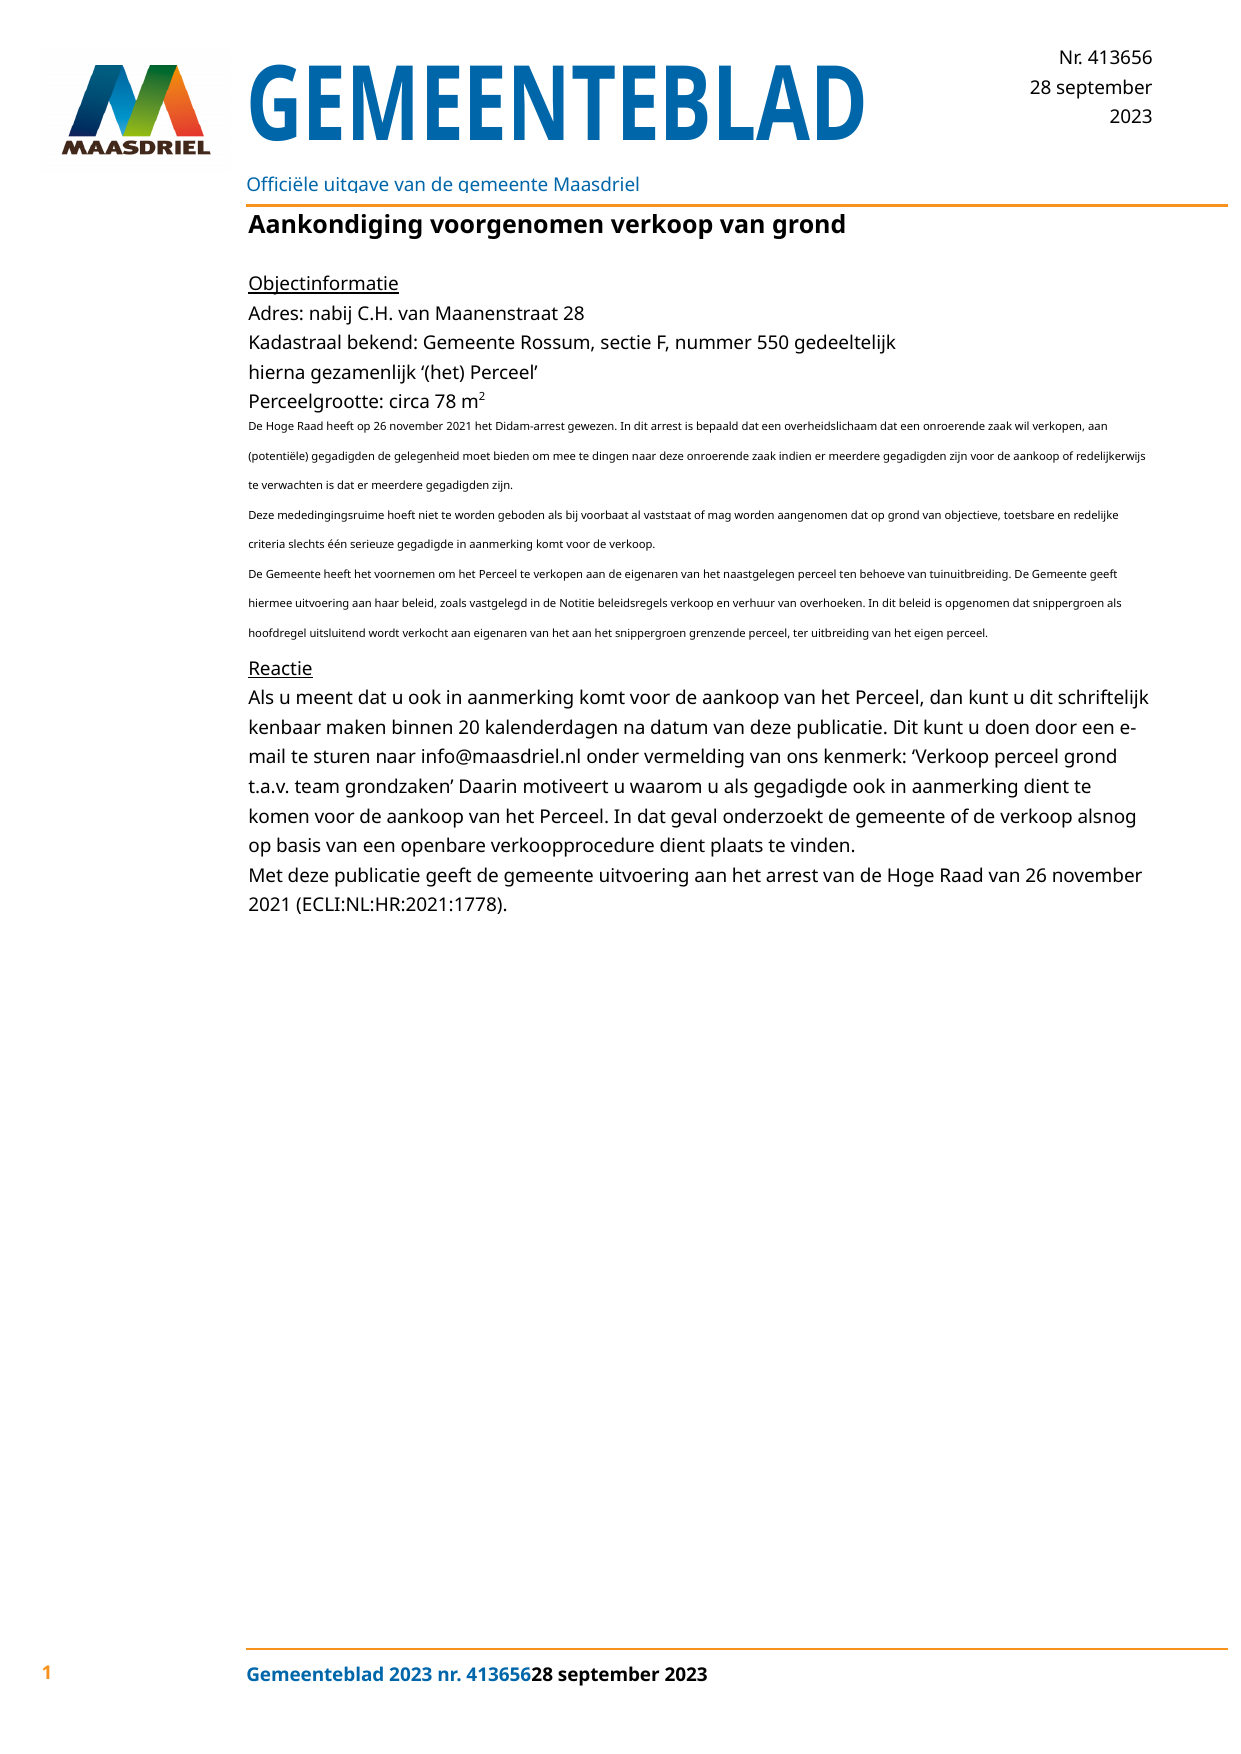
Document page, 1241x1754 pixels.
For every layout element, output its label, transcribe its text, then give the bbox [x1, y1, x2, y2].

text Met deze publicatie geeft de gemeente uitvoering aan het arrest van de Hoge Raad van 26 november 2021 (ECLI:NL:HR:2021:1778). [248, 862, 1152, 917]
text Deze mededingingsruime hoeft niet te worden geboden als bij voorbaat al vaststaat of mag worden aangenomen dat op grond van objectieve, toetsbare en redelijke criteria slechts één serieuze gegadigde in aanmerking komt voor de verkoop. [248, 507, 1152, 562]
text Als u meent dat u ook in aanmerking komt voor de aankoop van het Perceel, dan kunt u dit schriftelijk kenbaar maken binnen 20 kalenderdagen na datum van deze publicatie. Dit kunt u doen door een e-mail te sturen naar info@maasdriel.nl onder vermelding van ons kenmerk: ‘Verkoop perceel grond t.a.v. team grondzaken’ Daarin motiveert u waarom u als gegadigde ook in aanmerking dient te komen voor de aankoop van het Perceel. In dat geval onderzoekt de gemeente of de verkoop alsnog op basis van een openbare verkoopprocedure dient plaats te vinden. [248, 684, 1152, 858]
text Reactie [248, 655, 1152, 681]
text Adres: nabij C.H. van Maanenstraat 28 [248, 300, 1152, 326]
text De Hoge Raad heeft op 26 november 2021 het Didam-arrest gewezen. In dit arrest is bepaald dat een overheidslichaam dat een onroerende zaak wil verkopen, aan (potentiële) gegadigden de gelegenheid moet bieden om mee te dingen naar deze onroerende zaak indien er meerdere gegadigden zijn voor de aankoop of redelijkerwijs te verwachten is dat er meerdere gegadigden zijn. [248, 418, 1152, 503]
text Perceelgrootte: circa 78 m2 [248, 389, 1152, 414]
text De Gemeente heeft het voornemen om het Perceel te verkopen aan de eigenaren van het naastgelegen perceel ten behoeve van tuinuitbreiding. De Gemeente geeft hiermee uitvoering aan haar beleid, zoals vastgelegd in de Notitie beleidsregels verkoop en verhuur van overhoeken. In dit beleid is opgenomen dat snippergroen als hoofdregel uitsluitend wordt verkocht aan eigenaren van het aan het snippergroen grenzende perceel, ter uitbreiding van het eigen perceel. [248, 566, 1152, 651]
text Kadastraal bekend: Gemeente Rossum, sectie F, nummer 550 gedeeltelijk [248, 329, 1152, 355]
text Objectinformatie [248, 270, 1152, 296]
picture [41, 47, 231, 172]
text hierna gezamenlijk ‘(het) Perceel’ [248, 359, 1152, 385]
text Aankondiging voorgenomen verkoop van grond [248, 207, 1152, 241]
